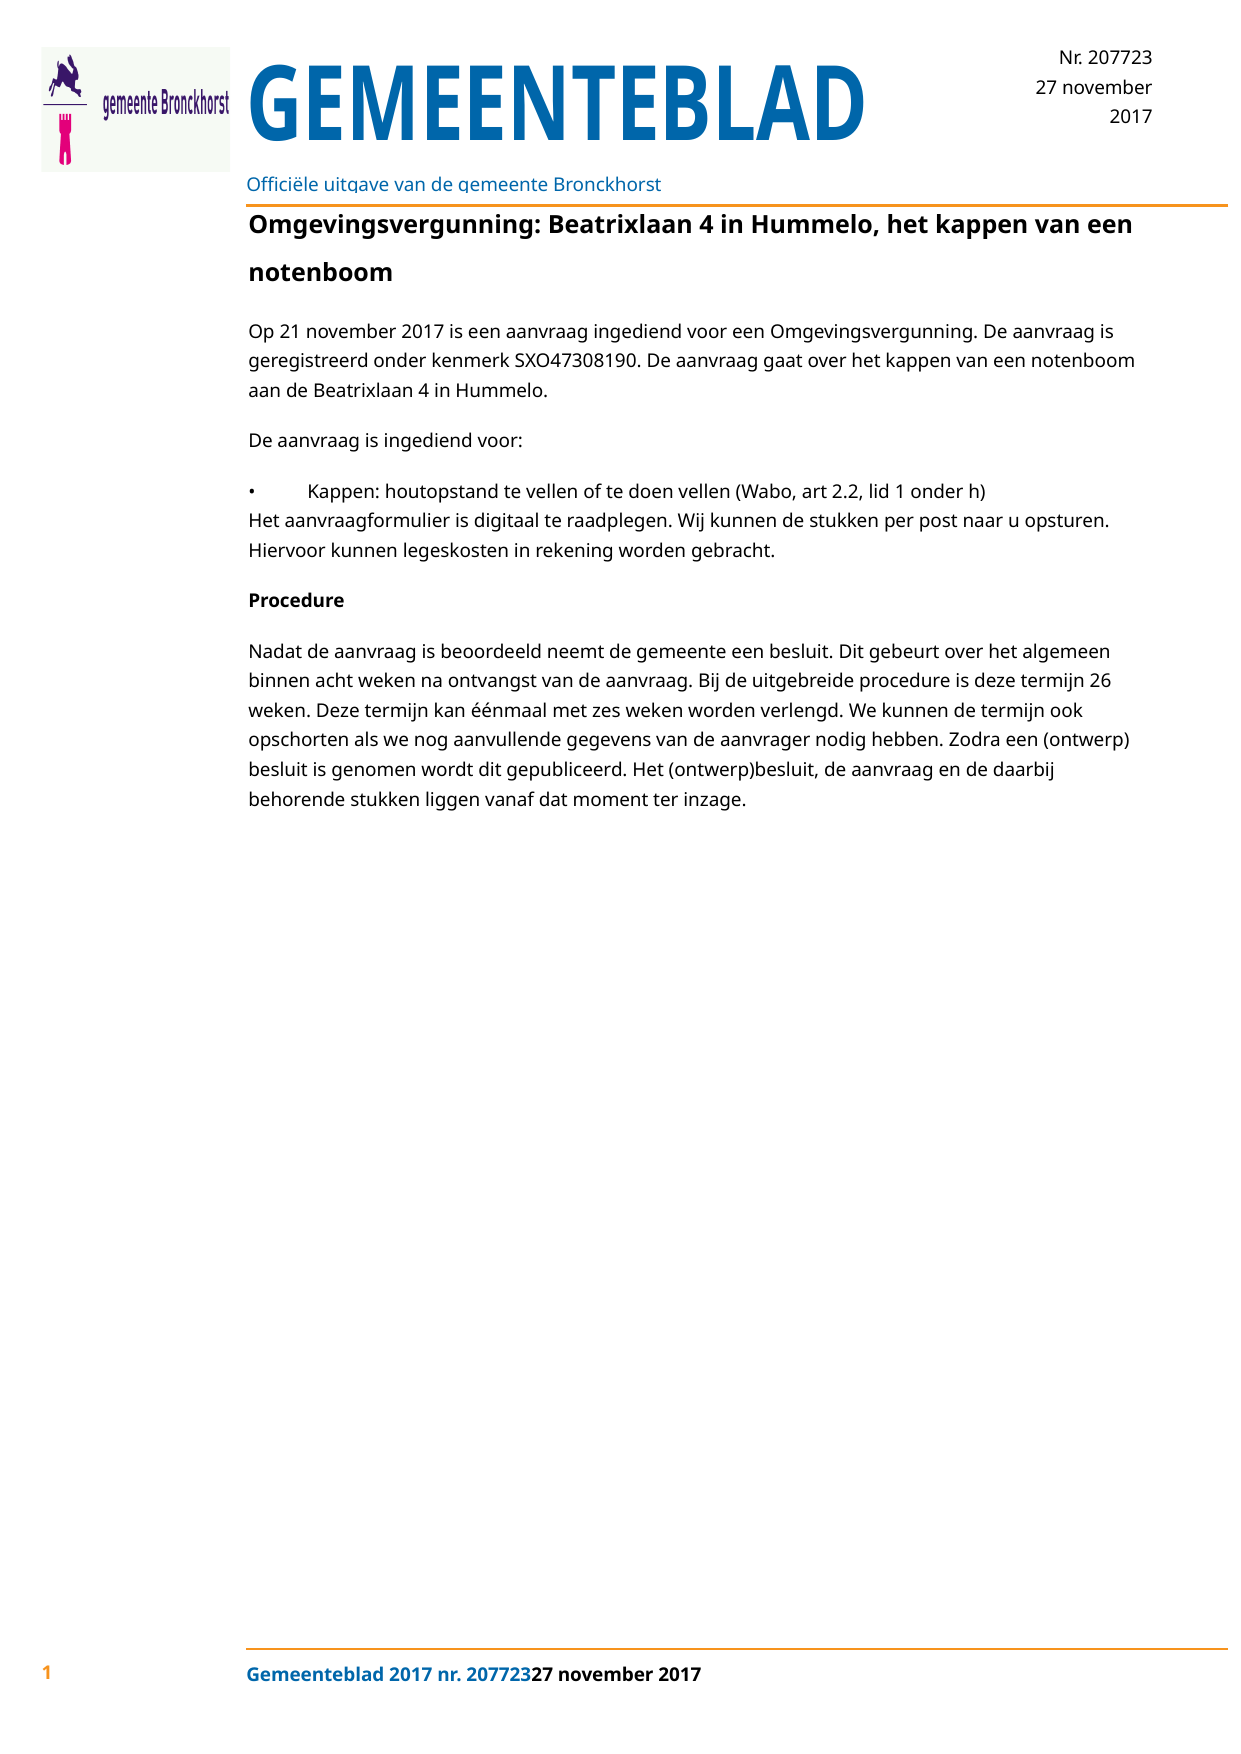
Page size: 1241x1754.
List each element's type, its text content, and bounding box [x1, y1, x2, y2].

text Nadat de aanvraag is beoordeeld neemt de gemeente een besluit. Dit gebeurt over het algemeen binnen acht weken na ontvangst van de aanvraag. Bij de uitgebreide procedure is deze termijn 26 weken. Deze termijn kan éénmaal met zes weken worden verlengd. We kunnen de termijn ook opschorten als we nog aanvullende gegevens van de aanvrager nodig hebben. Zodra een (ontwerp) besluit is genomen wordt dit gepubliceerd. Het (ontwerp)besluit, de aanvraag en de daarbij behorende stukken liggen vanaf dat moment ter inzage. [248, 638, 1152, 812]
text Het aanvraagformulier is digitaal te raadplegen. Wij kunnen de stukken per post naar u opsturen. Hiervoor kunnen legeskosten in rekening worden gebracht. [248, 507, 1152, 563]
text Op 21 november 2017 is een aanvraag ingediend voor een Omgevingsvergunning. De aanvraag is geregistreerd onder kenmerk SXO47308190. De aanvraag gaat over het kappen van een notenboom aan de Beatrixlaan 4 in Hummelo. [248, 318, 1152, 403]
text De aanvraag is ingediend voor: [248, 427, 1152, 453]
picture [41, 47, 231, 172]
text Procedure [248, 587, 1152, 613]
text Omgevingsvergunning: Beatrixlaan 4 in Hummelo, het kappen van een notenboom [248, 207, 1152, 288]
list Kappen: houtopstand te vellen of te doen vellen (Wabo, art 2.2, lid 1 onder h) [248, 478, 1152, 504]
